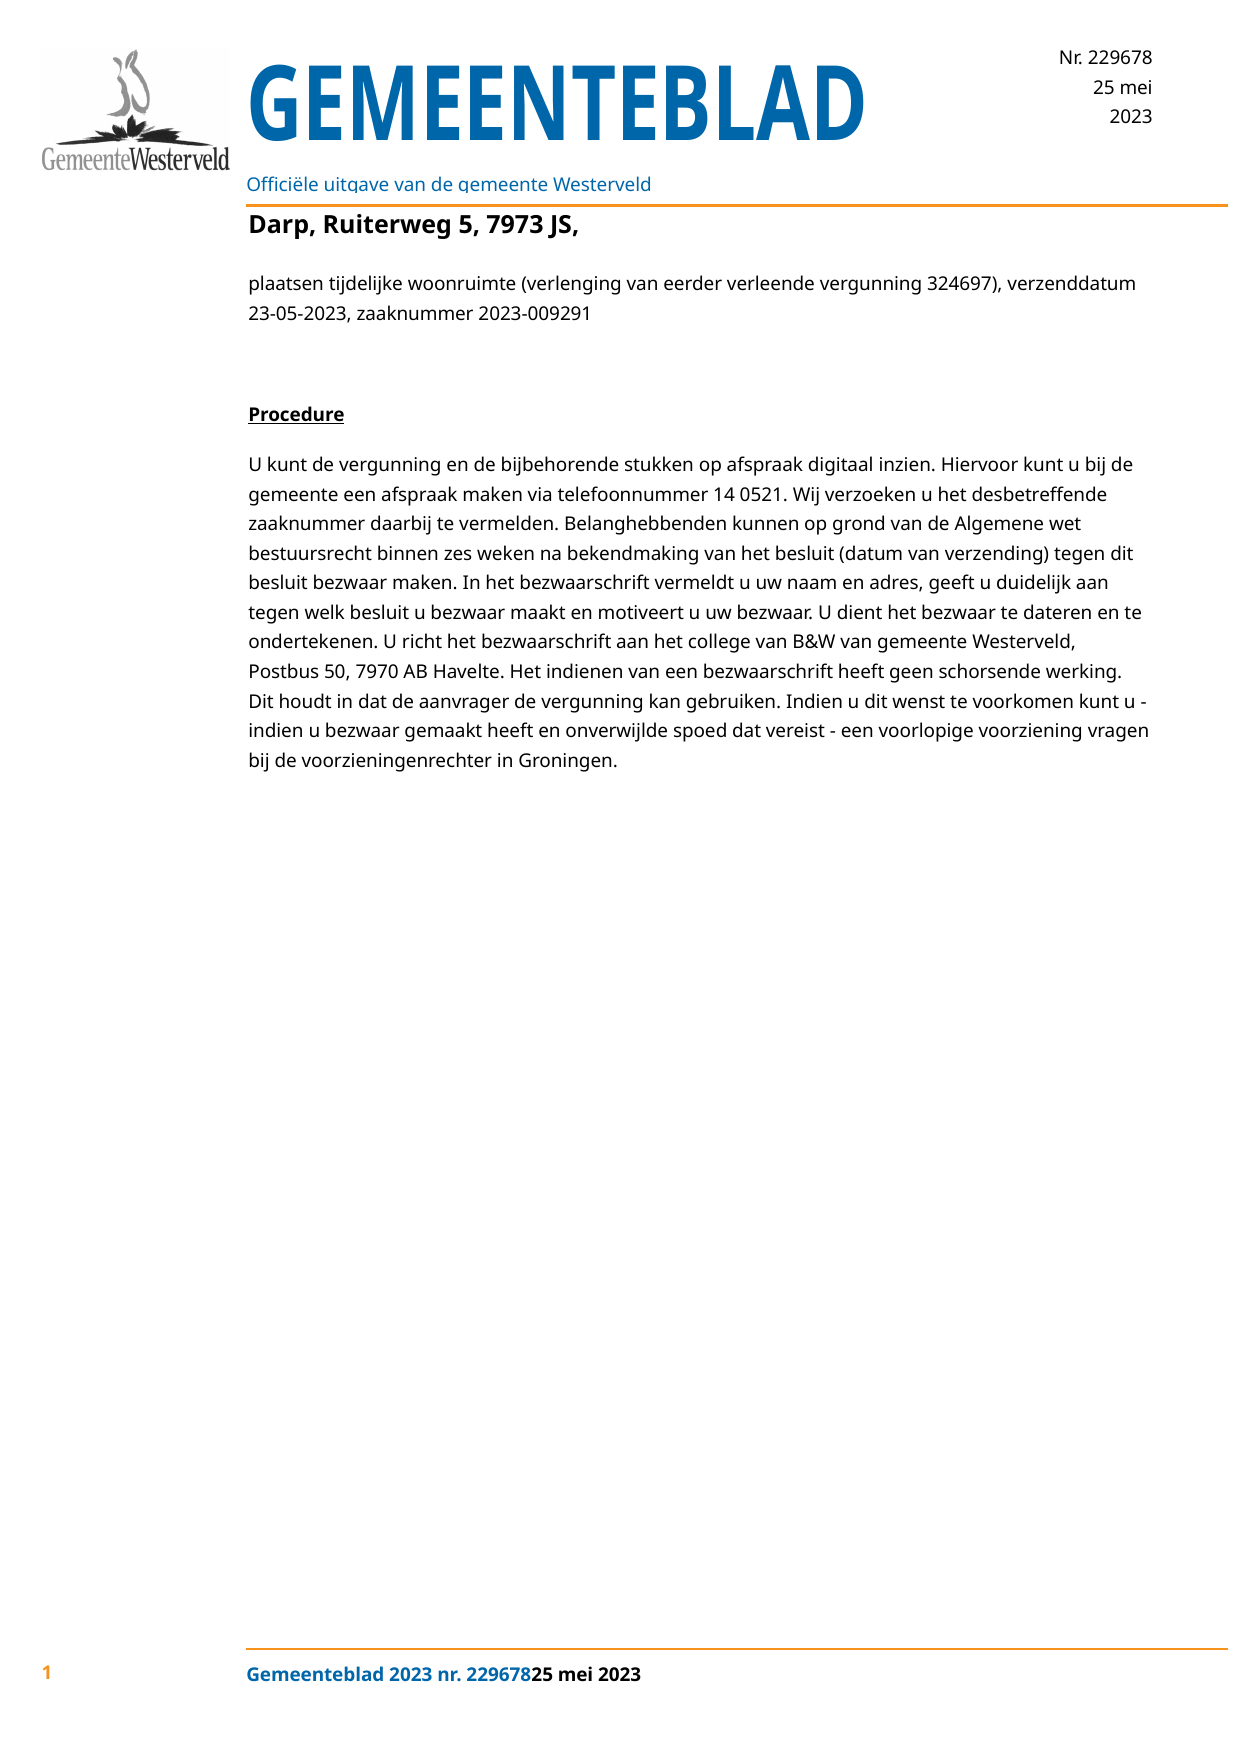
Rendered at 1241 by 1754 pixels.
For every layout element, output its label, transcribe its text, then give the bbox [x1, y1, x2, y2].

text Procedure [248, 401, 1152, 426]
text plaatsen tijdelijke woonruimte (verlenging van eerder verleende vergunning 324697), verzenddatum 23-05-2023, zaaknummer 2023-009291 [248, 270, 1152, 326]
text U kunt de vergunning en de bijbehorende stukken op afspraak digitaal inzien. Hiervoor kunt u bij de gemeente een afspraak maken via telefoonnummer 14 0521. Wij verzoeken u het desbetreffende zaaknummer daarbij te vermelden. Belanghebbenden kunnen op grond van de Algemene wet bestuursrecht binnen zes weken na bekendmaking van het besluit (datum van verzending) tegen dit besluit bezwaar maken. In het bezwaarschrift vermeldt u uw naam en adres, geeft u duidelijk aan tegen welk besluit u bezwaar maakt en motiveert u uw bezwaar. U dient het bezwaar te dateren en te ondertekenen. U richt het bezwaarschrift aan het college van B&W van gemeente Westerveld, Postbus 50, 7970 AB Havelte. Het indienen van een bezwaarschrift heeft geen schorsende werking. Dit houdt in dat de aanvrager de vergunning kan gebruiken. Indien u dit wenst te voorkomen kunt u - indien u bezwaar gemaakt heeft en onverwijlde spoed dat vereist - een voorlopige voorziening vragen bij de voorzieningenrechter in Groningen. [248, 451, 1152, 773]
text Darp, Ruiterweg 5, 7973 JS, [248, 207, 1152, 241]
picture [41, 47, 231, 172]
